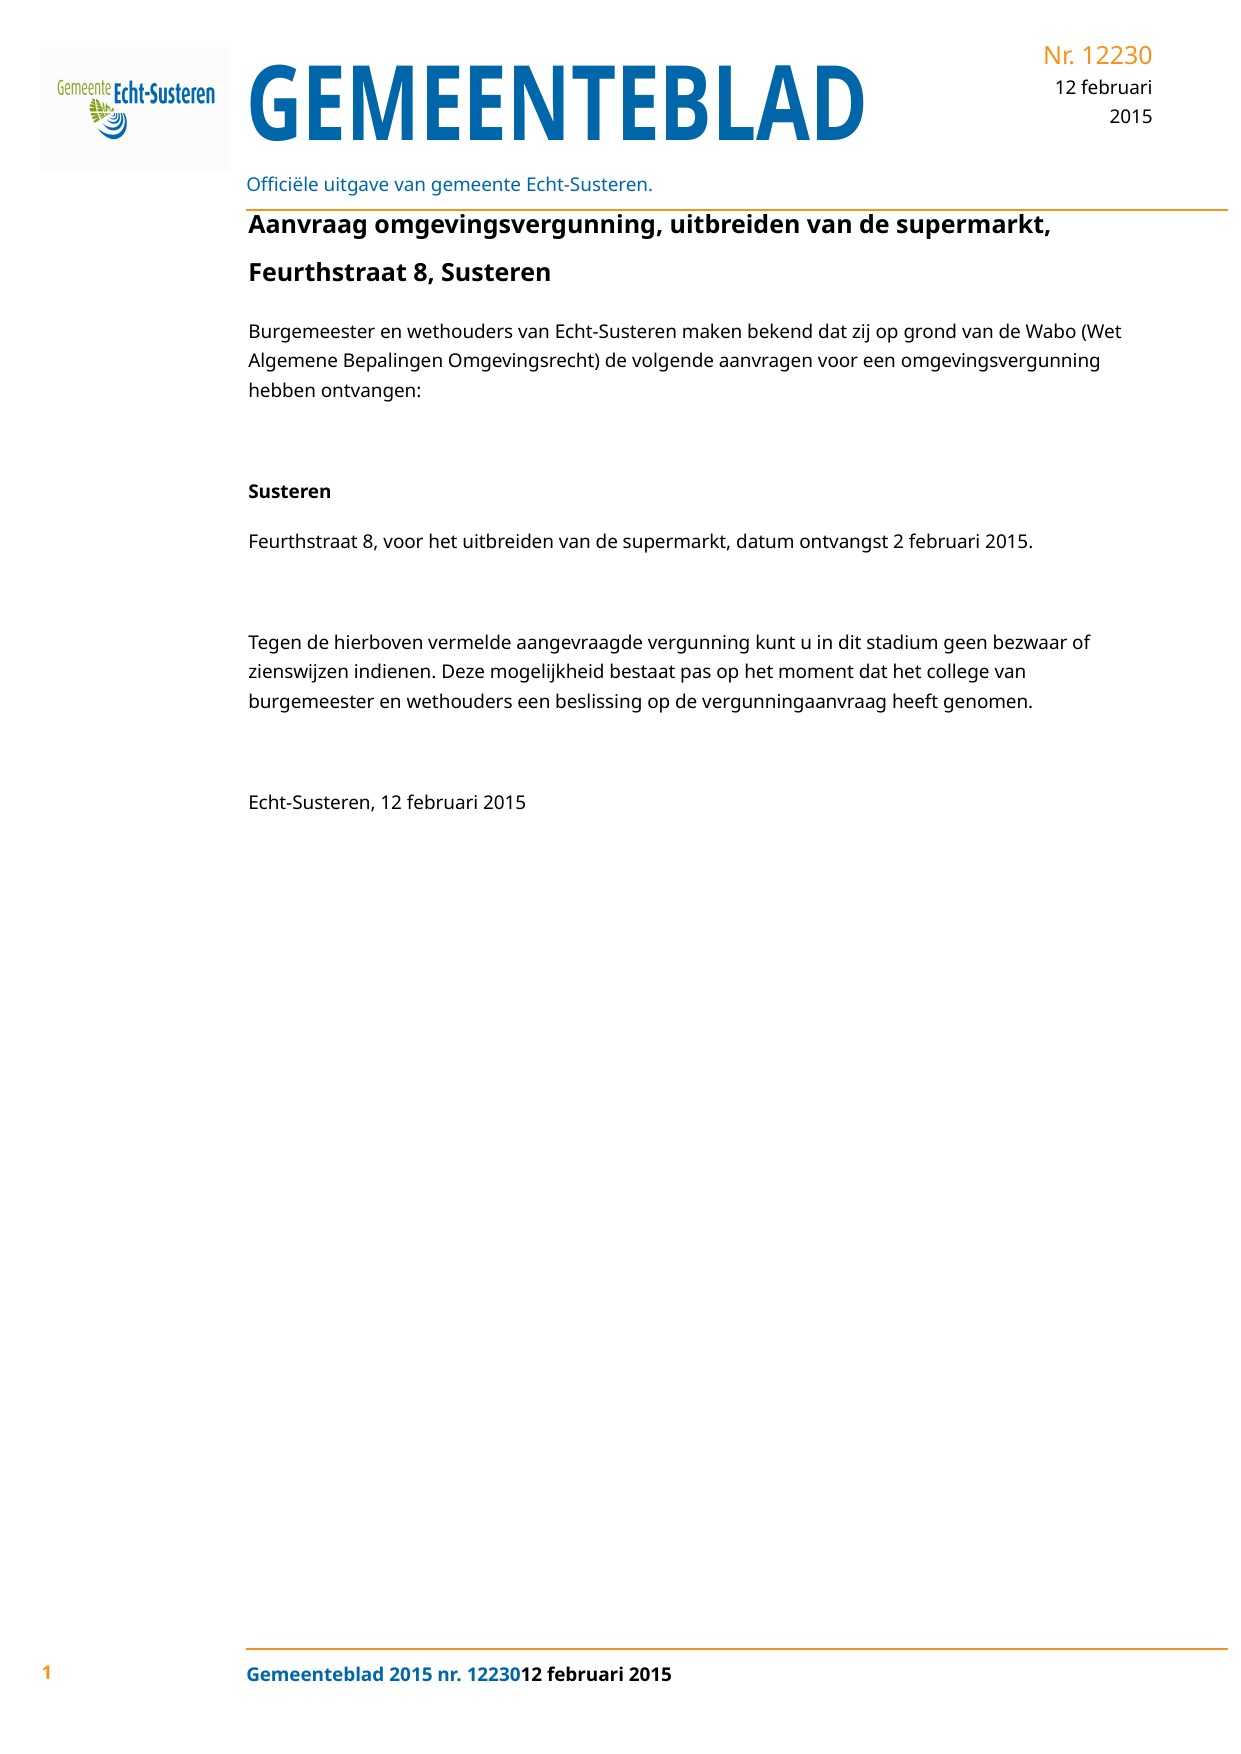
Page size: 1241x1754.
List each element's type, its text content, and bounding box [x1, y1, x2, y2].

text Burgemeester en wethouders van Echt-Susteren maken bekend dat zij op grond van de Wabo (Wet Algemene Bepalingen Omgevingsrecht) de volgende aanvragen voor een omgevingsvergunning hebben ontvangen: [248, 318, 1152, 403]
text Susteren [248, 478, 1152, 504]
text Tegen de hierboven vermelde aangevraagde vergunning kunt u in dit stadium geen bezwaar of zienswijzen indienen. Deze mogelijkheid bestaat pas op het moment dat het college van burgemeester en wethouders een beslissing op de vergunningaanvraag heeft genomen. [248, 629, 1152, 714]
text Aanvraag omgevingsvergunning, uitbreiden van de supermarkt, Feurthstraat 8, Susteren [248, 211, 1152, 288]
text Feurthstraat 8, voor het uitbreiden van de supermarkt, datum ontvangst 2 februari 2015. [248, 528, 1152, 554]
picture [41, 47, 231, 172]
text Echt-Susteren, 12 februari 2015 [248, 789, 1152, 815]
